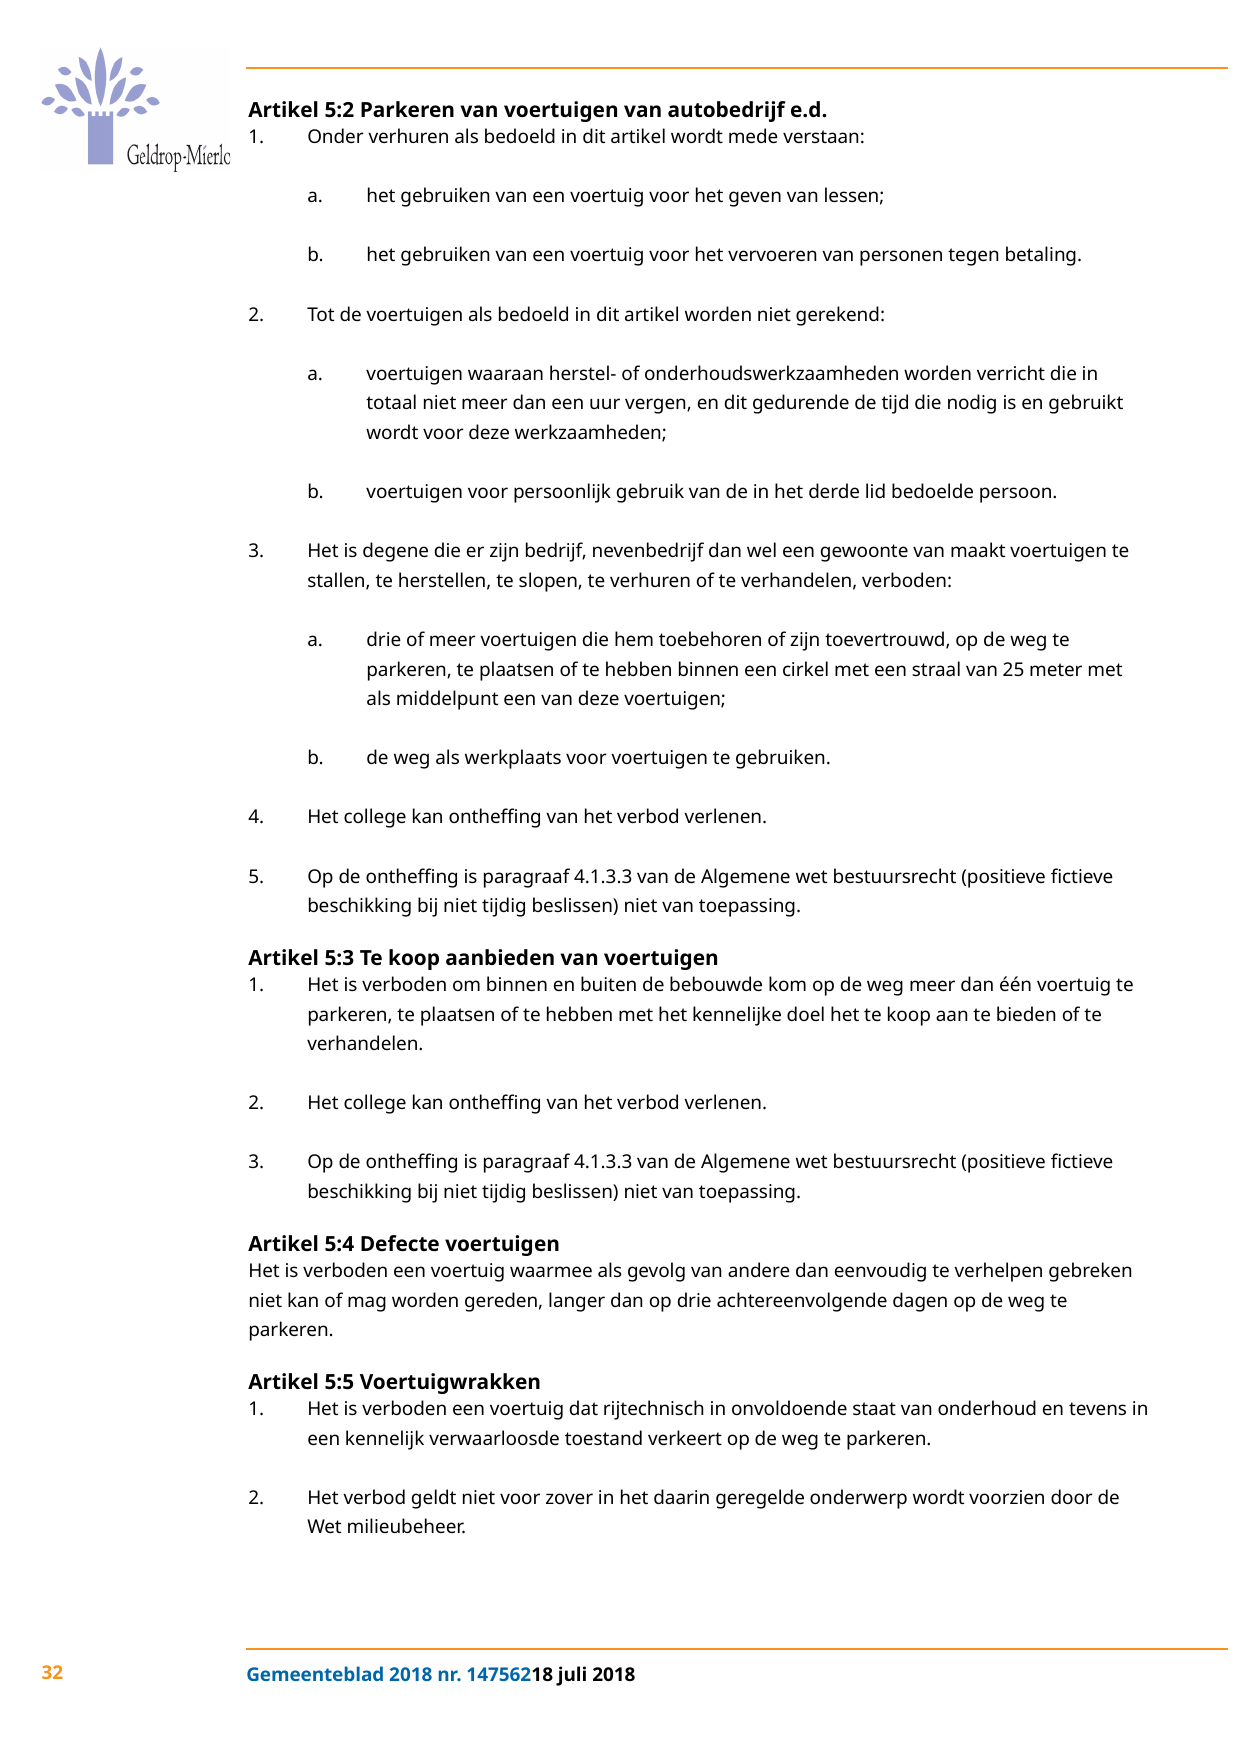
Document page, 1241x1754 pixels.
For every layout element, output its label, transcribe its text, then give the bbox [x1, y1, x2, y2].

list drie of meer voertuigen die hem toebehoren of zijn toevertrouwd, op de weg te parkeren, te plaatsen of te hebben binnen een cirkel met een straal van 25 meter met als middelpunt een van deze voertuigen; [307, 626, 1152, 711]
text Artikel 5:5 Voertuigwrakken [248, 1367, 1152, 1395]
list Onder verhuren als bedoeld in dit artikel wordt mede verstaan: [248, 123, 1152, 149]
text Artikel 5:3 Te koop aanbieden van voertuigen [248, 943, 1152, 971]
list Het is verboden om binnen en buiten de bebouwde kom op de weg meer dan één voertuig te parkeren, te plaatsen of te hebben met het kennelijke doel het te koop aan te bieden of te verhandelen. [248, 971, 1152, 1056]
list Het college kan ontheffing van het verbod verlenen. [248, 1089, 1152, 1115]
list Het is degene die er zijn bedrijf, nevenbedrijf dan wel een gewoonte van maakt voertuigen te stallen, te herstellen, te slopen, te verhuren of te verhandelen, verboden: [248, 537, 1152, 593]
picture [41, 47, 231, 172]
list Op de ontheffing is paragraaf 4.1.3.3 van de Algemene wet bestuursrecht (positieve fictieve beschikking bij niet tijdig beslissen) niet van toepassing. [248, 863, 1152, 918]
list Het is verboden een voertuig dat rijtechnisch in onvoldoende staat van onderhoud en tevens in een kennelijk verwaarloosde toestand verkeert op de weg te parkeren. [248, 1395, 1152, 1451]
list Tot de voertuigen als bedoeld in dit artikel worden niet gerekend: [248, 301, 1152, 326]
list voertuigen waaraan herstel- of onderhoudswerkzaamheden worden verricht die in totaal niet meer dan een uur vergen, en dit gedurende de tijd die nodig is en gebruikt wordt voor deze werkzaamheden; [307, 360, 1152, 445]
list voertuigen voor persoonlijk gebruik van de in het derde lid bedoelde persoon. [307, 478, 1152, 504]
list Op de ontheffing is paragraaf 4.1.3.3 van de Algemene wet bestuursrecht (positieve fictieve beschikking bij niet tijdig beslissen) niet van toepassing. [248, 1149, 1152, 1204]
text Artikel 5:2 Parkeren van voertuigen van autobedrijf e.d. [248, 95, 1152, 123]
list het gebruiken van een voertuig voor het geven van lessen; [307, 182, 1152, 208]
list de weg als werkplaats voor voertuigen te gebruiken. [307, 744, 1152, 770]
text Artikel 5:4 Defecte voertuigen [248, 1229, 1152, 1257]
list Het college kan ontheffing van het verbod verlenen. [248, 804, 1152, 829]
list Het verbod geldt niet voor zover in het daarin geregelde onderwerp wordt voorzien door de Wet milieubeheer. [248, 1484, 1152, 1539]
list het gebruiken van een voertuig voor het vervoeren van personen tegen betaling. [307, 242, 1152, 267]
text Het is verboden een voertuig waarmee als gevolg van andere dan eenvoudig te verhelpen gebreken niet kan of mag worden gereden, langer dan op drie achtereenvolgende dagen op de weg te parkeren. [248, 1257, 1152, 1342]
